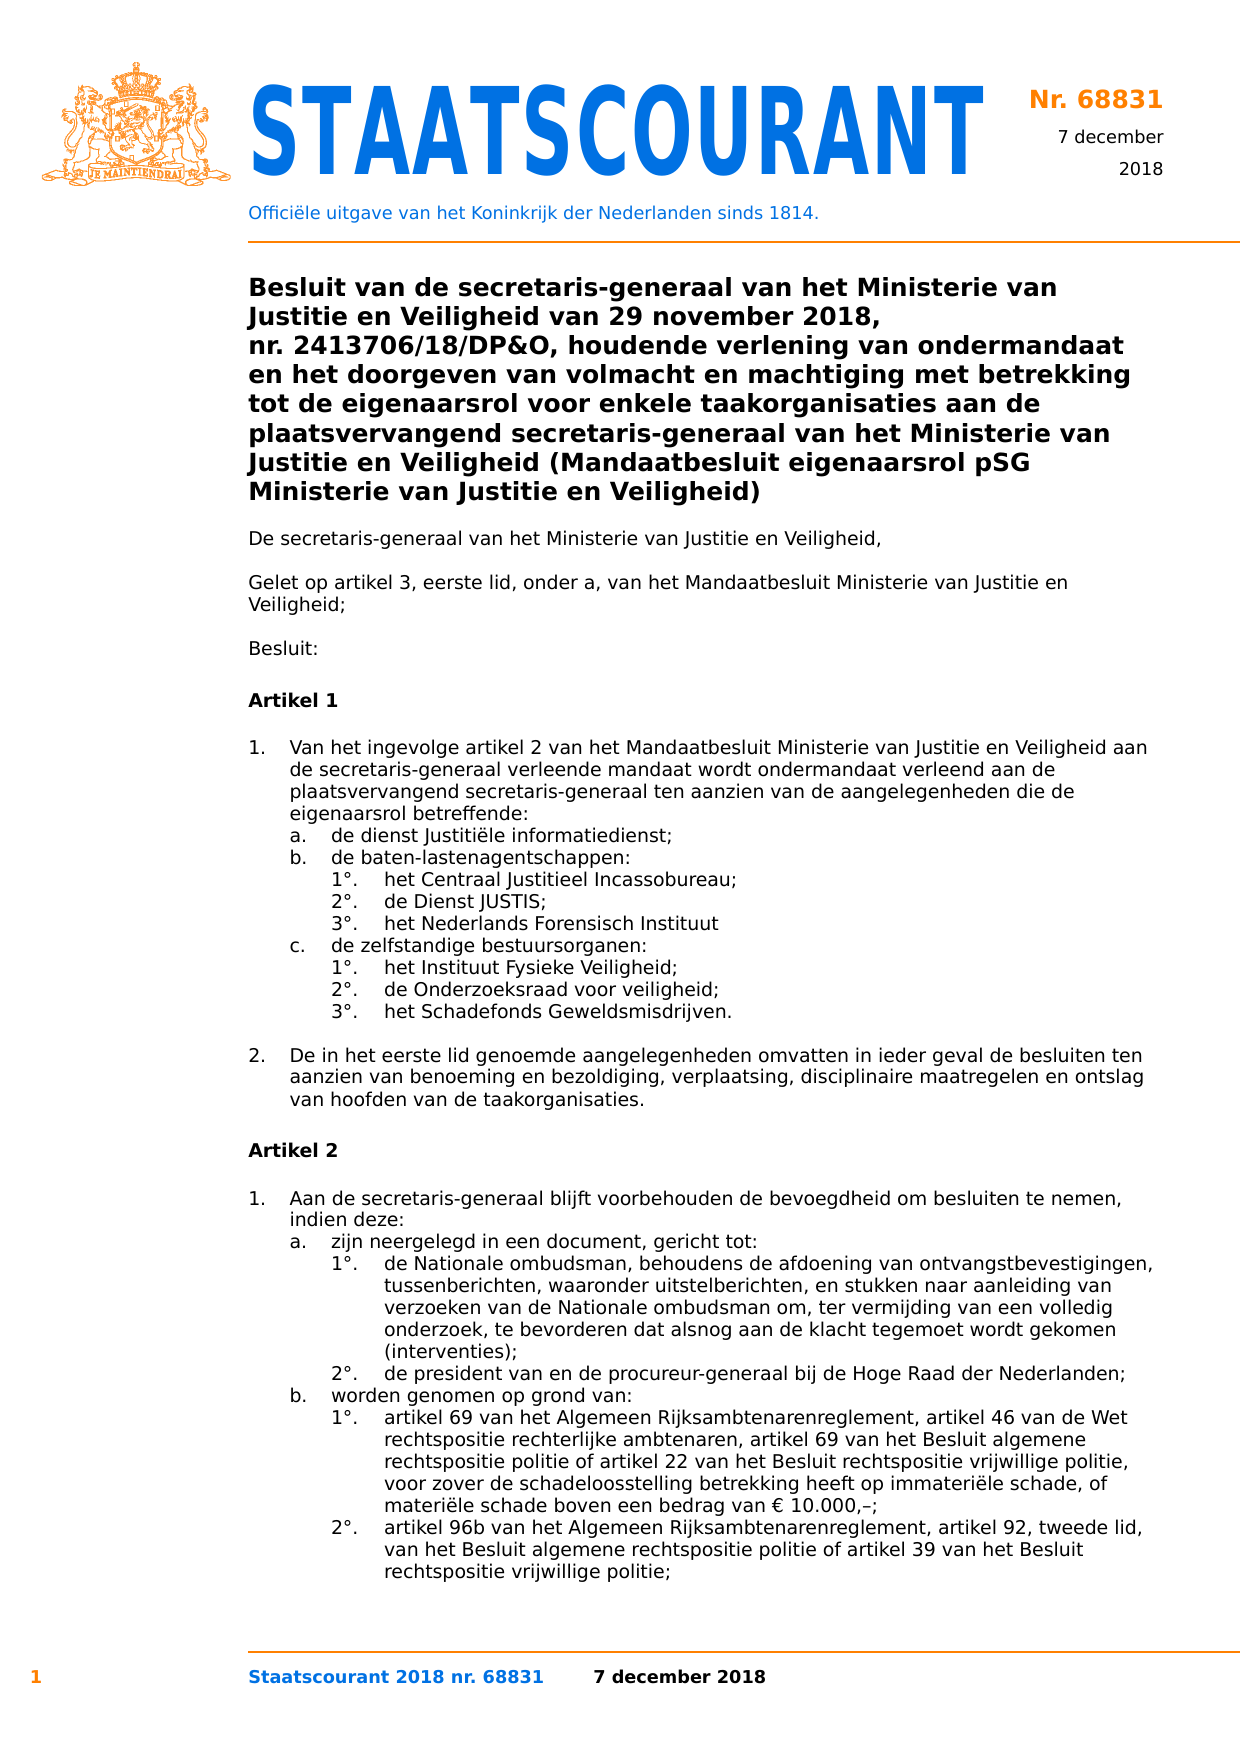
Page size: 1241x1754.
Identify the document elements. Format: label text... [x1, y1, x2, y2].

table_cell 2018 [998, 153, 1240, 203]
text 1°. artikel 69 van het Algemeen Rijksambtenarenreglement, artikel 46 van de Wet rechtspositie rechterlijke ambtenaren, artikel 69 van het Besluit algemene rechtspositie politie of artikel 22 van het Besluit rechtspositie vrijwillige politie, voor zover de schadeloosstelling betrekking heeft op immateriële schade, of materiële schade boven een bedrag van € 10.000,–; [331, 1407, 1163, 1517]
text 2°. de Dienst JUSTIS; [331, 891, 1163, 913]
table_header Nr. 68831 [998, 62, 1240, 121]
table_cell 7 december [998, 121, 1240, 153]
text a. de dienst Justitiële informatiedienst; [289, 825, 1163, 847]
text De secretaris-generaal van het Ministerie van Justitie en Veiligheid, [248, 528, 1163, 550]
text 2°. de Onderzoeksraad voor veiligheid; [331, 979, 1163, 1001]
text 1°. het Instituut Fysieke Veiligheid; [331, 957, 1163, 979]
text 1°. het Centraal Justitieel Incassobureau; [331, 869, 1163, 891]
table_header [25, 62, 248, 241]
text 1. Aan de secretaris-generaal blijft voorbehouden de bevoegdheid om besluiten te nemen, indien deze: [248, 1187, 1163, 1231]
table_header STAATSCOURANT [248, 62, 998, 203]
text b. worden genomen op grond van: [289, 1385, 1163, 1407]
text 2. De in het eerste lid genoemde aangelegenheden omvatten in ieder geval de besluiten ten aanzien van benoeming en bezoldiging, verplaatsing, disciplinaire maatregelen en ontslag van hoofden van de taakorganisaties. [248, 1044, 1163, 1110]
text 2°. de president van en de procureur-generaal bij de Hoge Raad der Nederlanden; [331, 1363, 1163, 1385]
text Besluit: [248, 638, 1163, 660]
subtitle Artikel 2 [248, 1140, 1163, 1162]
text c. de zelfstandige bestuursorganen: [289, 935, 1163, 957]
table_cell Officiële uitgave van het Koninkrijk der Nederlanden sinds 1814. [248, 203, 1240, 241]
text a. zijn neergelegd in een document, gericht tot: [289, 1231, 1163, 1253]
text 3°. het Nederlands Forensisch Instituut [331, 913, 1163, 935]
text 2°. artikel 96b van het Algemeen Rijksambtenarenreglement, artikel 92, tweede lid, van het Besluit algemene rechtspositie politie of artikel 39 van het Besluit rechtspositie vrijwillige politie; [331, 1517, 1163, 1583]
text 1. Van het ingevolge artikel 2 van het Mandaatbesluit Ministerie van Justitie en Veiligheid aan de secretaris-generaal verleende mandaat wordt ondermandaat verleend aan de plaatsvervangend secretaris-generaal ten aanzien van de aangelegenheden die de eigenaarsrol betreffende: [248, 737, 1163, 825]
text b. de baten-lastenagentschappen: [289, 847, 1163, 869]
subtitle Artikel 1 [248, 690, 1163, 712]
text 3°. het Schadefonds Geweldsmisdrijven. [331, 1001, 1163, 1023]
subtitle Besluit van de secretaris-generaal van het Ministerie van Justitie en Veiligheid van 29 november 2018, nr. 2413706/18/DP&O, houdende verlening van ondermandaat en het doorgeven van volmacht en machtiging met betrekking tot de eigenaarsrol voor enkele taakorganisaties aan de plaatsvervangend secretaris-generaal van het Ministerie van Justitie en Veiligheid (Mandaatbesluit eigenaarsrol pSG Ministerie van Justitie en Veiligheid) [248, 273, 1163, 506]
text Gelet op artikel 3, eerste lid, onder a, van het Mandaatbesluit Ministerie van Justitie en Veiligheid; [248, 572, 1163, 616]
picture [41, 62, 231, 186]
text 1°. de Nationale ombudsman, behoudens de afdoening van ontvangstbevestigingen, tussenberichten, waaronder uitstelberichten, en stukken naar aanleiding van verzoeken van de Nationale ombudsman om, ter vermijding van een volledig onderzoek, te bevorderen dat alsnog aan de klacht tegemoet wordt gekomen (interventies); [331, 1253, 1163, 1363]
